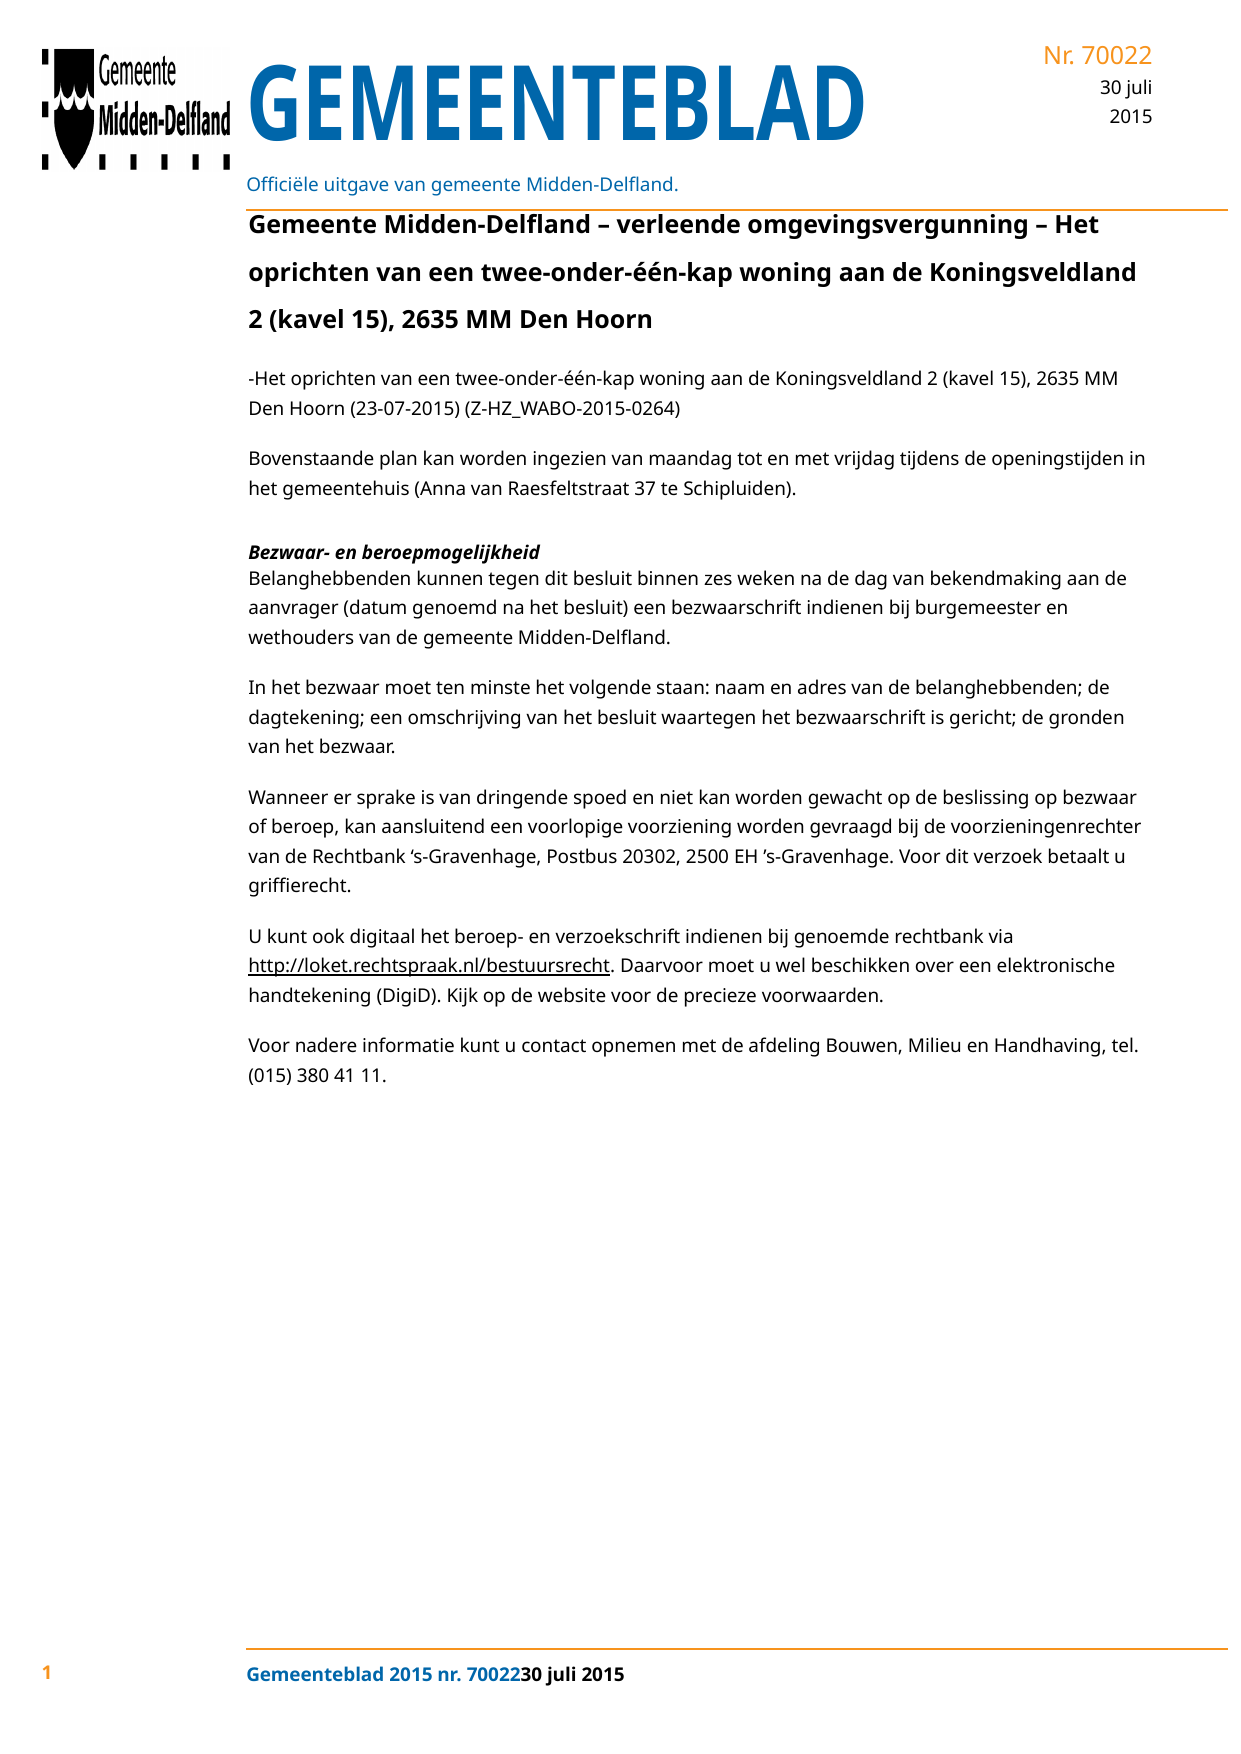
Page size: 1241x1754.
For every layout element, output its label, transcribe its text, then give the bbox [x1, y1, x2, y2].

text In het bezwaar moet ten minste het volgende staan: naam en adres van de belanghebbenden; de dagtekening; een omschrijving van het besluit waartegen het bezwaarschrift is gericht; de gronden van het bezwaar. [248, 674, 1152, 759]
text Bezwaar- en beroepmogelijkheid [248, 539, 1152, 565]
text Gemeente Midden-Delfland – verleende omgevingsvergunning – Het oprichten van een twee-onder-één-kap woning aan de Koningsveldland 2 (kavel 15), 2635 MM Den Hoorn [248, 211, 1152, 336]
text Voor nadere informatie kunt u contact opnemen met de afdeling Bouwen, Milieu en Handhaving, tel. (015) 380 41 11. [248, 1033, 1152, 1088]
text Bovenstaande plan kan worden ingezien van maandag tot en met vrijdag tijdens de openingstijden in het gemeentehuis (Anna van Raesfeltstraat 37 te Schipluiden). [248, 446, 1152, 501]
picture [41, 47, 231, 172]
text Belanghebbenden kunnen tegen dit besluit binnen zes weken na de dag van bekendmaking aan de aanvrager (datum genoemd na het besluit) een bezwaarschrift indienen bij burgemeester en wethouders van de gemeente Midden-Delfland. [248, 565, 1152, 650]
text Wanneer er sprake is van dringende spoed en niet kan worden gewacht op de beslissing op bezwaar of beroep, kan aansluitend een voorlopige voorziening worden gevraagd bij de voorzieningenrechter van de Rechtbank ‘s-Gravenhage, Postbus 20302, 2500 EH ’s-Gravenhage. Voor dit verzoek betaalt u griffierecht. [248, 784, 1152, 898]
text U kunt ook digitaal het beroep- en verzoekschrift indienen bij genoemde rechtbank via http://loket.rechtspraak.nl/bestuursrecht. Daarvoor moet u wel beschikken over een elektronische handtekening (DigiD). Kijk op de website voor de precieze voorwaarden. [248, 923, 1152, 1008]
text -Het oprichten van een twee-onder-één-kap woning aan de Koningsveldland 2 (kavel 15), 2635 MM Den Hoorn (23-07-2015) (Z-HZ_WABO-2015-0264) [248, 366, 1152, 421]
